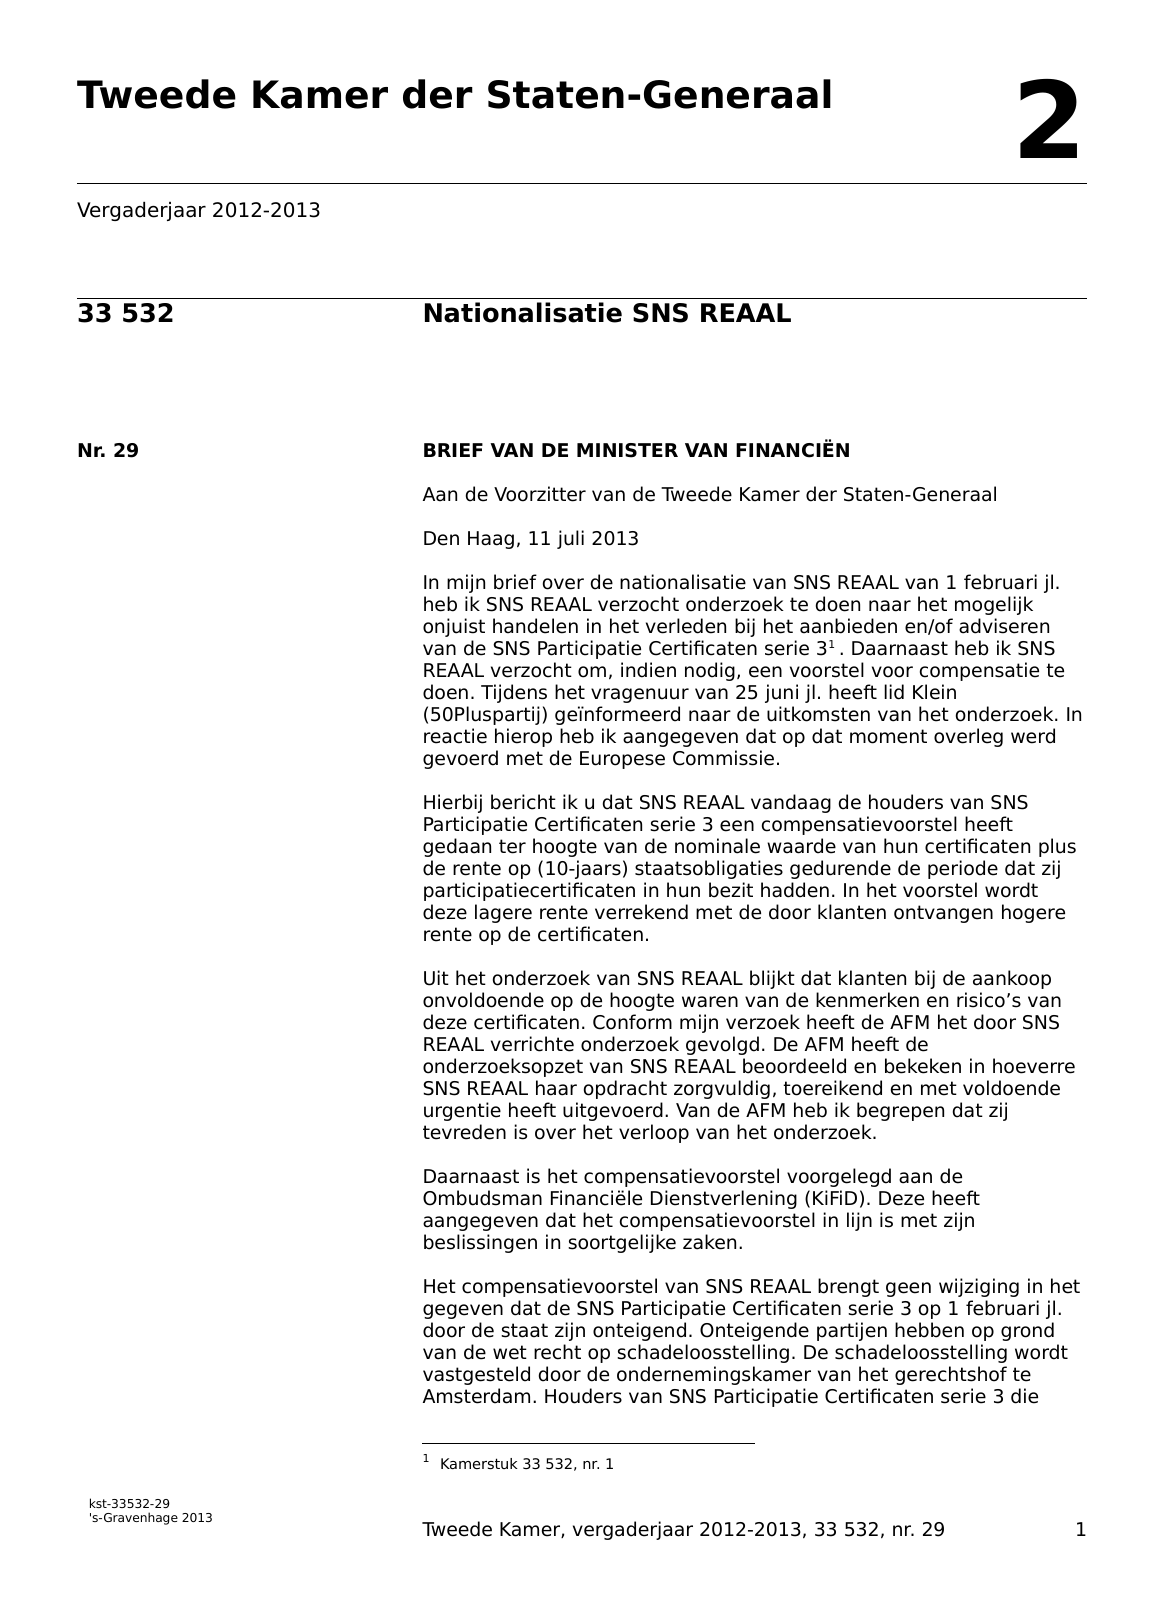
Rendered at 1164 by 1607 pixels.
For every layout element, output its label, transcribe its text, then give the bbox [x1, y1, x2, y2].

text Uit het onderzoek van SNS REAAL blijkt dat klanten bij de aankoop onvoldoende op de hoogte waren van de kenmerken en risico’s van deze certificaten. Conform mijn verzoek heeft de AFM het door SNS REAAL verrichte onderzoek gevolgd. De AFM heeft de onderzoeksopzet van SNS REAAL beoordeeld en bekeken in hoeverre SNS REAAL haar opdracht zorgvuldig, toereikend en met voldoende urgentie heeft uitgevoerd. Van de AFM heb ik begrepen dat zij tevreden is over het verloop van het onderzoek. [422, 968, 1087, 1144]
text Hierbij bericht ik u dat SNS REAAL vandaag de houders van SNS Participatie Certificaten serie 3 een compensatievoorstel heeft gedaan ter hoogte van de nominale waarde van hun certificaten plus de rente op (10-jaars) staatsobligaties gedurende de periode dat zij participatiecertificaten in hun bezit hadden. In het voorstel wordt deze lagere rente verrekend met de door klanten ontvangen hogere rente op de certificaten. [422, 792, 1087, 946]
subtitle 33 532 Nationalisatie SNS REAAL [77, 299, 1087, 329]
text Het compensatievoorstel van SNS REAAL brengt geen wijziging in het gegeven dat de SNS Participatie Certificaten serie 3 op 1 februari jl. door de staat zijn onteigend. Onteigende partijen hebben op grond van de wet recht op schadeloosstelling. De schadeloosstelling wordt vastgesteld door de ondernemingskamer van het gerechtshof te Amsterdam. Houders van SNS Participatie Certificaten serie 3 die [422, 1276, 1087, 1408]
subtitle Nr. 29 BRIEF VAN DE MINISTER VAN FINANCIËN [77, 440, 1087, 462]
table_header 2 [886, 59, 1087, 183]
text 's-Gravenhage 2013 [88, 1511, 323, 1525]
text In mijn brief over de nationalisatie van SNS REAAL van 1 februari jl. heb ik SNS REAAL verzocht onderzoek te doen naar het mogelijk onjuist handelen in het verleden bij het aanbieden en/of adviseren van de SNS Participatie Certificaten serie 3. Daarnaast heb ik SNS REAAL verzocht om, indien nodig, een voorstel voor compensatie te doen. Tijdens het vragenuur van 25 juni jl. heeft lid Klein (50Pluspartij) geïnformeerd naar de uitkomsten van het onderzoek. In reactie hierop heb ik aangegeven dat op dat moment overleg werd gevoerd met de Europese Commissie. [422, 572, 1087, 770]
text Den Haag, 11 juli 2013 [422, 528, 1087, 550]
table_header Tweede Kamer der Staten-Generaal [77, 59, 886, 183]
text Daarnaast is het compensatievoorstel voorgelegd aan de Ombudsman Financiële Dienstverlening (KiFiD). Deze heeft aangegeven dat het compensatievoorstel in lijn is met zijn beslissingen in soortgelijke zaken. [422, 1166, 1087, 1254]
text Aan de Voorzitter van de Tweede Kamer der Staten-Generaal [422, 484, 1087, 506]
text Kamerstuk 33 532, nr. 1 [422, 1452, 1087, 1474]
table_cell Vergaderjaar 2012-2013 [77, 184, 1087, 298]
text kst-33532-29 [88, 1497, 323, 1511]
